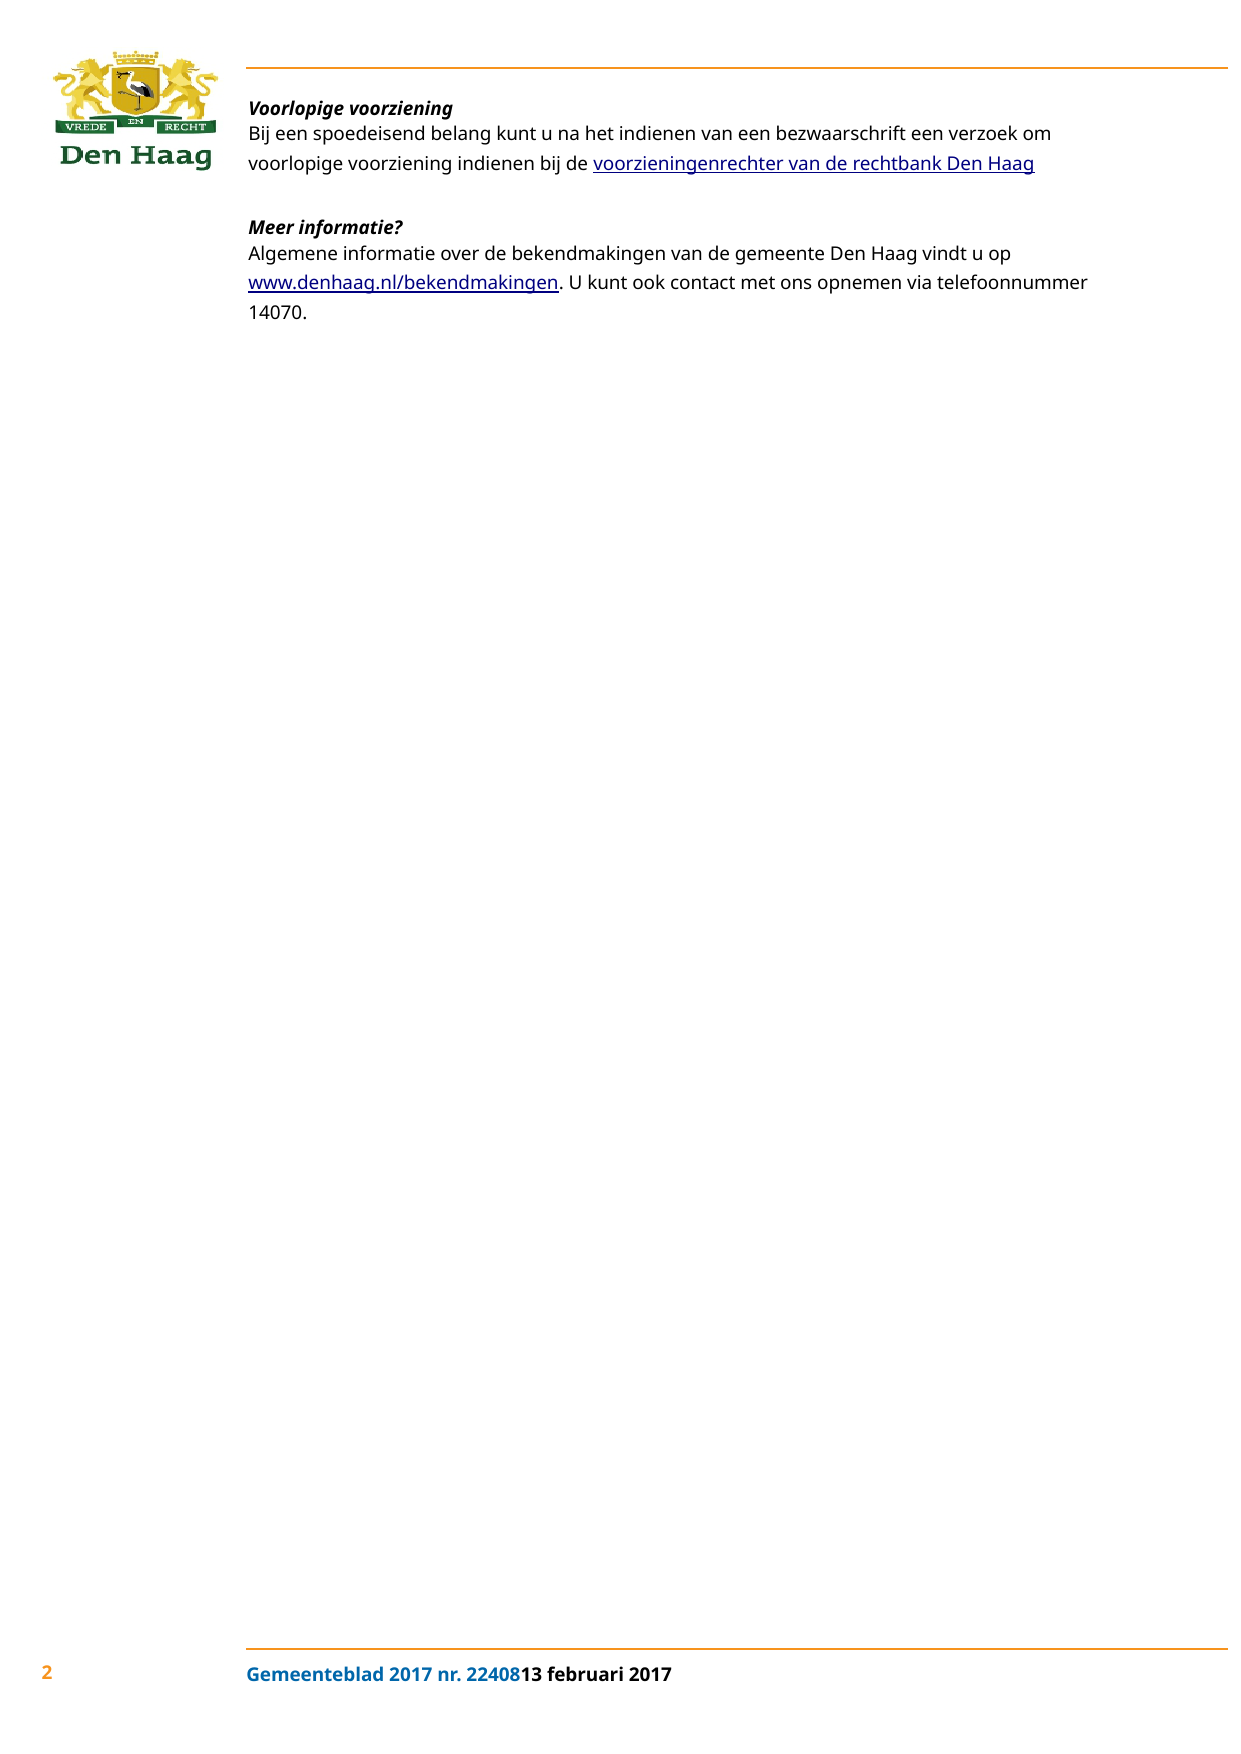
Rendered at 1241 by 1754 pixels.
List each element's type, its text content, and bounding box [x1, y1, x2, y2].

text Bij een spoedeisend belang kunt u na het indienen van een bezwaarschrift een verzoek om voorlopige voorziening indienen bij de voorzieningenrechter van de rechtbank Den Haag [248, 121, 1152, 176]
text Voorlopige voorziening [248, 95, 1152, 121]
text Meer informatie? [248, 214, 1152, 240]
picture [41, 47, 231, 172]
text Algemene informatie over de bekendmakingen van de gemeente Den Haag vindt u op www.denhaag.nl/bekendmakingen. U kunt ook contact met ons opnemen via telefoonnummer 14070. [248, 240, 1152, 325]
